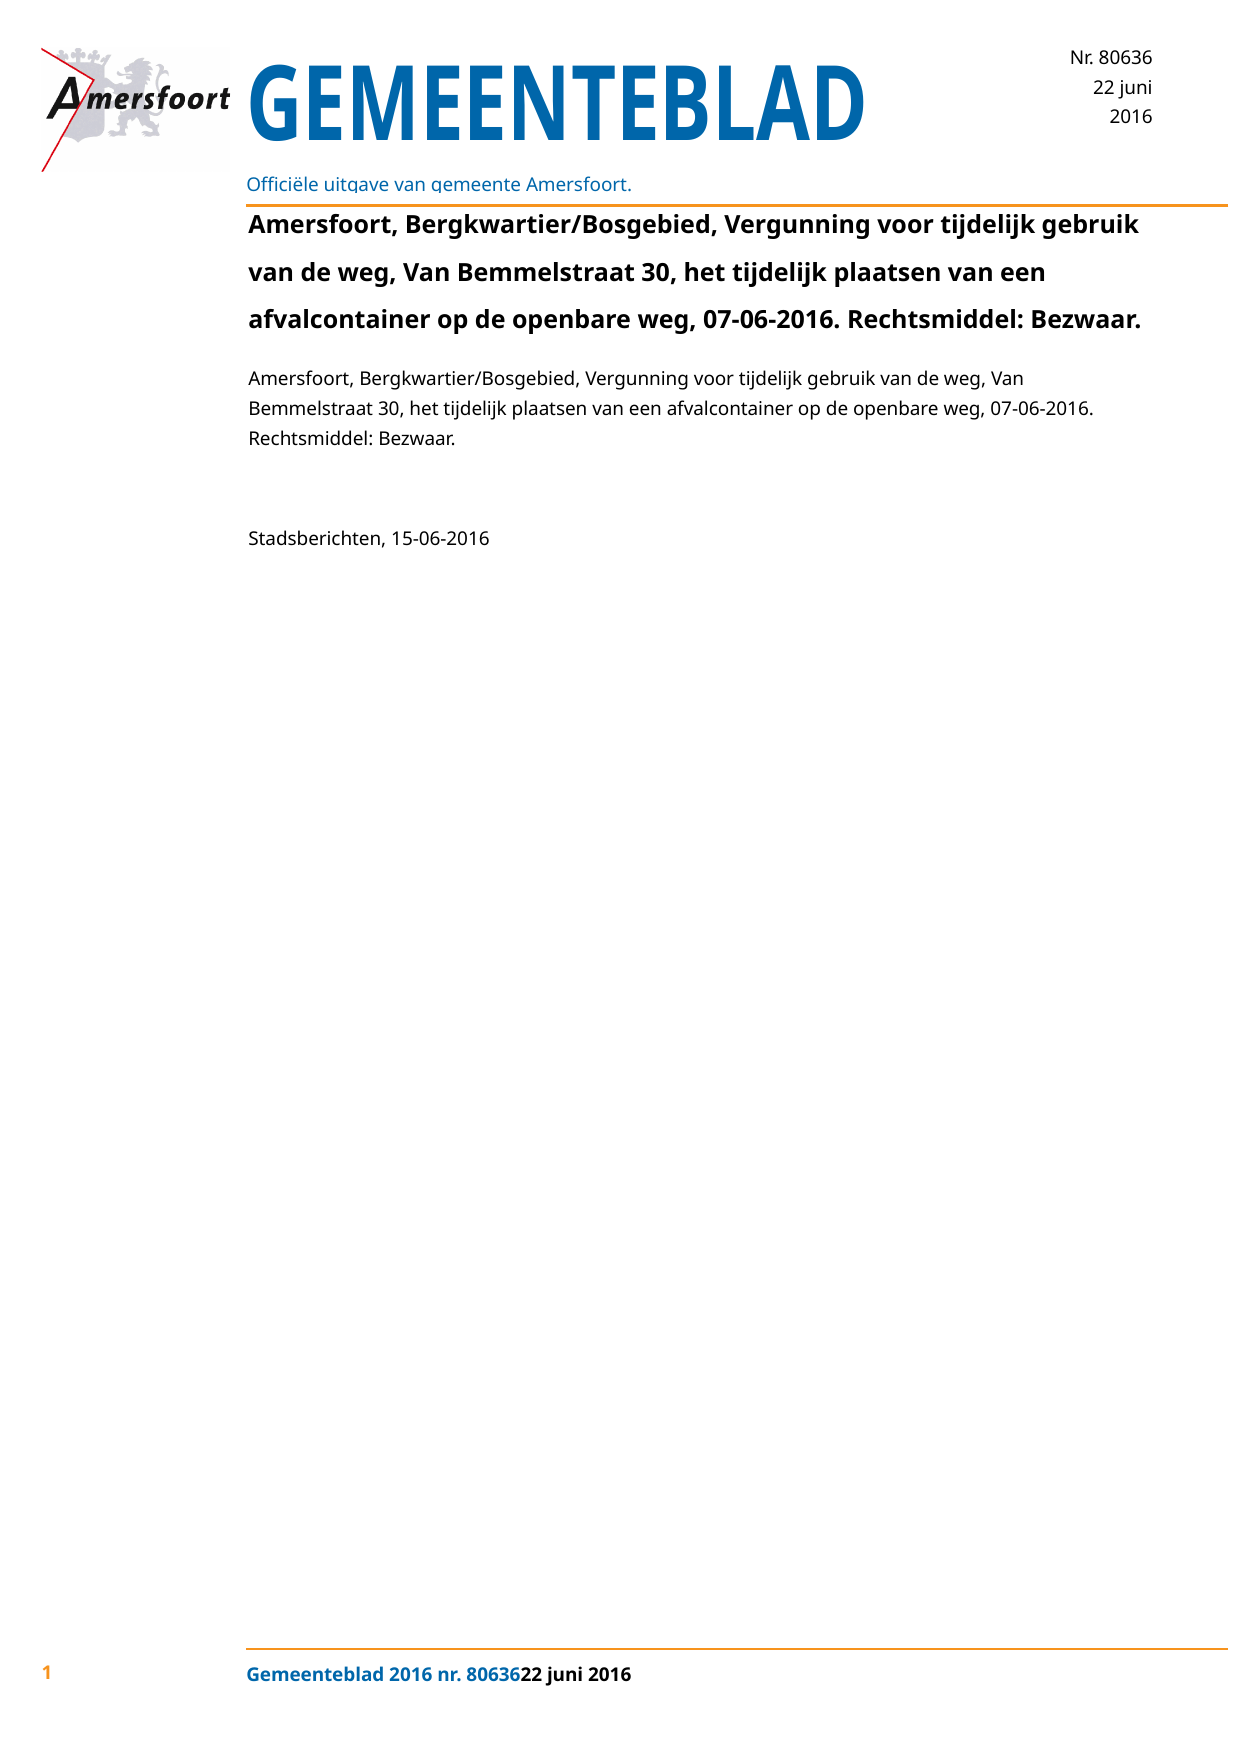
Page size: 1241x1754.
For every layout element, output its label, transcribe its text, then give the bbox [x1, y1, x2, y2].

text Stadsberichten, 15-06-2016 [248, 526, 1152, 551]
picture [41, 47, 231, 172]
text Amersfoort, Bergkwartier/Bosgebied, Vergunning voor tijdelijk gebruik van de weg, Van Bemmelstraat 30, het tijdelijk plaatsen van een afvalcontainer op de openbare weg, 07-06-2016. Rechtsmiddel: Bezwaar. [248, 207, 1152, 336]
text Amersfoort, Bergkwartier/Bosgebied, Vergunning voor tijdelijk gebruik van de weg, Van Bemmelstraat 30, het tijdelijk plaatsen van een afvalcontainer op de openbare weg, 07-06-2016. Rechtsmiddel: Bezwaar. [248, 366, 1152, 450]
